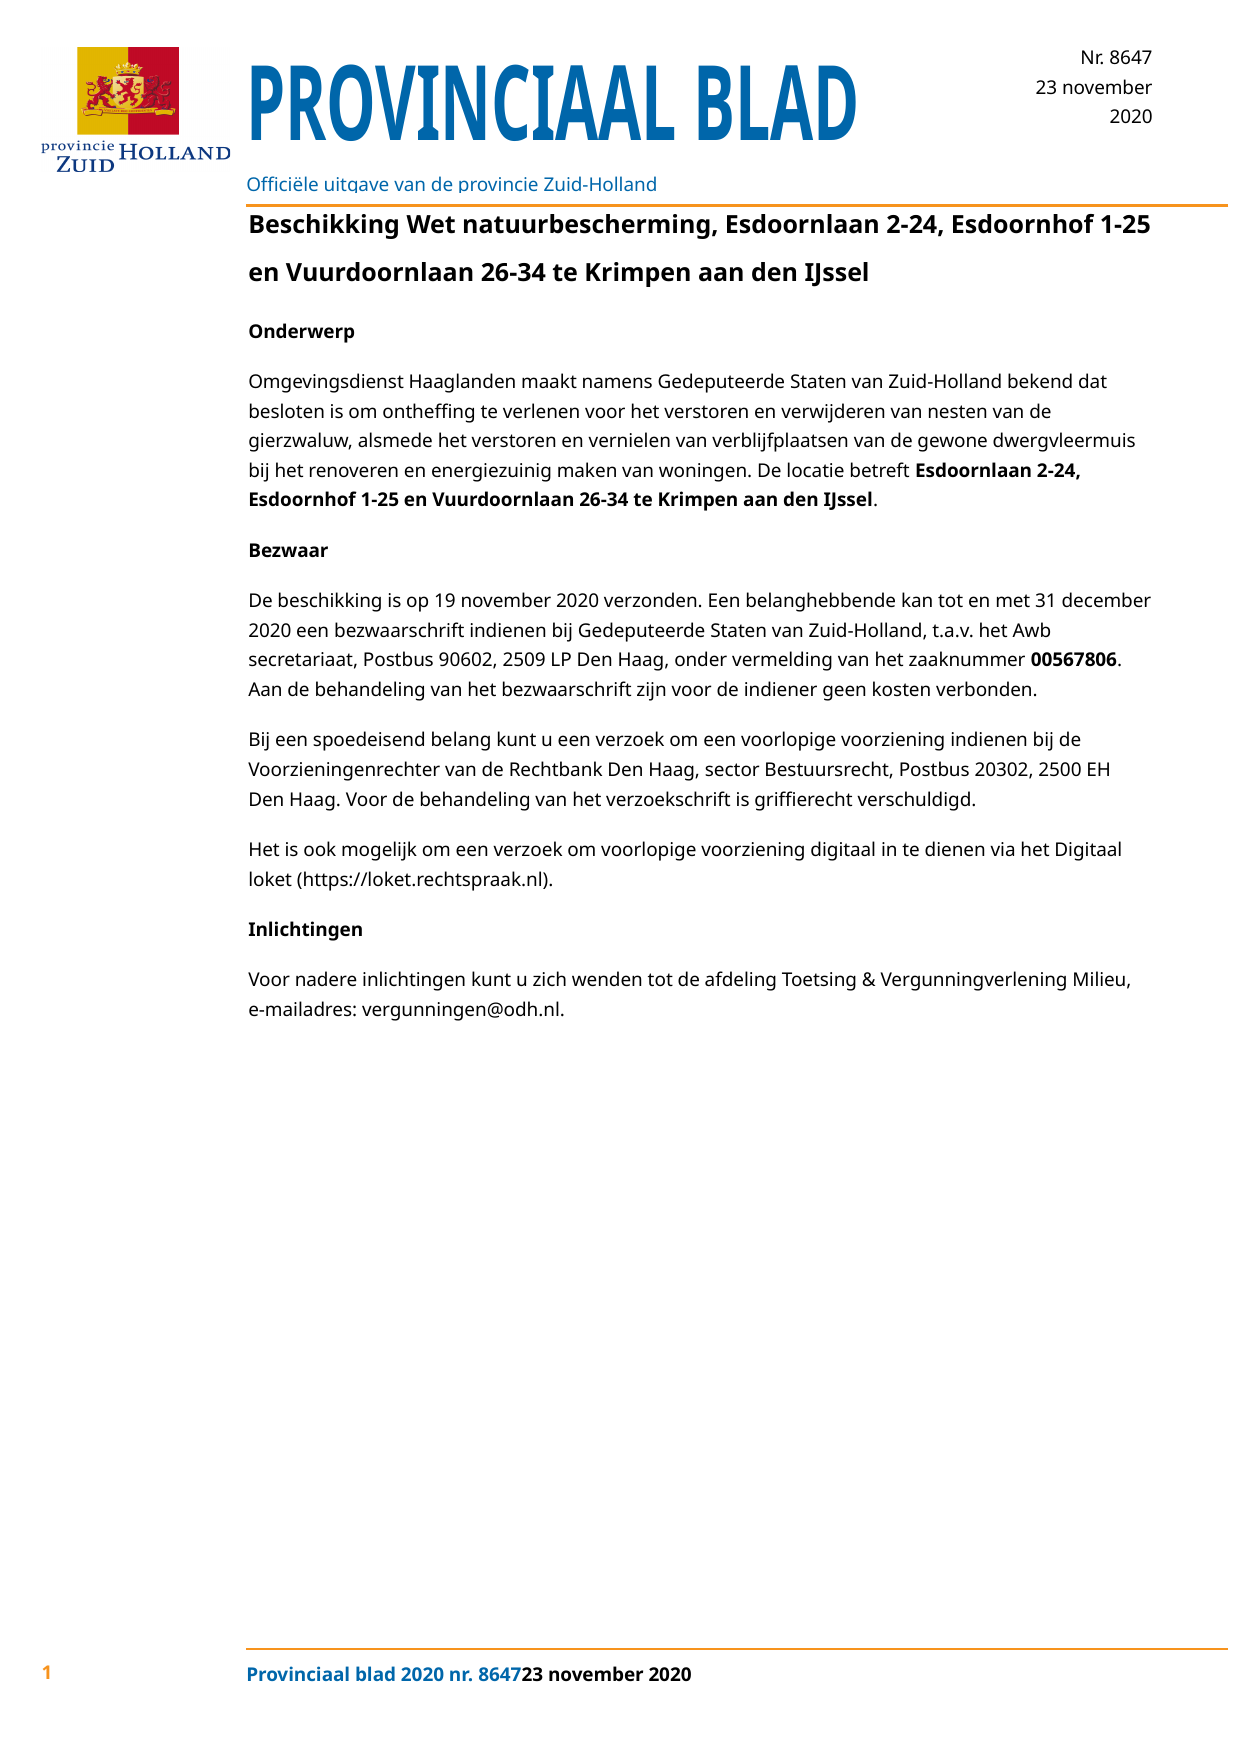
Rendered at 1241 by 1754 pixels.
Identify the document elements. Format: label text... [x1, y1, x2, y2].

text Voor nadere inlichtingen kunt u zich wenden tot de afdeling Toetsing & Vergunningverlening Milieu, e-mailadres: vergunningen@odh.nl. [248, 967, 1152, 1022]
text De beschikking is op 19 november 2020 verzonden. Een belanghebbende kan tot en met 31 december 2020 een bezwaarschrift indienen bij Gedeputeerde Staten van Zuid-Holland, t.a.v. het Awb secretariaat, Postbus 90602, 2509 LP Den Haag, onder vermelding van het zaaknummer 00567806. Aan de behandeling van het bezwaarschrift zijn voor de indiener geen kosten verbonden. [248, 587, 1152, 702]
text Bezwaar [248, 537, 1152, 563]
text Inlichtingen [248, 916, 1152, 942]
picture [41, 47, 231, 172]
text Het is ook mogelijk om een verzoek om voorlopige voorziening digitaal in te dienen via het Digitaal loket (https://loket.rechtspraak.nl). [248, 836, 1152, 892]
text Bij een spoedeisend belang kunt u een verzoek om een voorlopige voorziening indienen bij de Voorzieningenrechter van de Rechtbank Den Haag, sector Bestuursrecht, Postbus 20302, 2500 EH Den Haag. Voor de behandeling van het verzoekschrift is griffierecht verschuldigd. [248, 727, 1152, 812]
text Beschikking Wet natuurbescherming, Esdoornlaan 2-24, Esdoornhof 1-25 en Vuurdoornlaan 26-34 te Krimpen aan den IJssel [248, 207, 1152, 288]
text Omgevingsdienst Haaglanden maakt namens Gedeputeerde Staten van Zuid-Holland bekend dat besloten is om ontheffing te verlenen voor het verstoren en verwijderen van nesten van de gierzwaluw, alsmede het verstoren en vernielen van verblijfplaatsen van de gewone dwergvleermuis bij het renoveren en energiezuinig maken van woningen. De locatie betreft Esdoornlaan 2-24, Esdoornhof 1-25 en Vuurdoornlaan 26-34 te Krimpen aan den IJssel. [248, 368, 1152, 512]
text Onderwerp [248, 318, 1152, 344]
